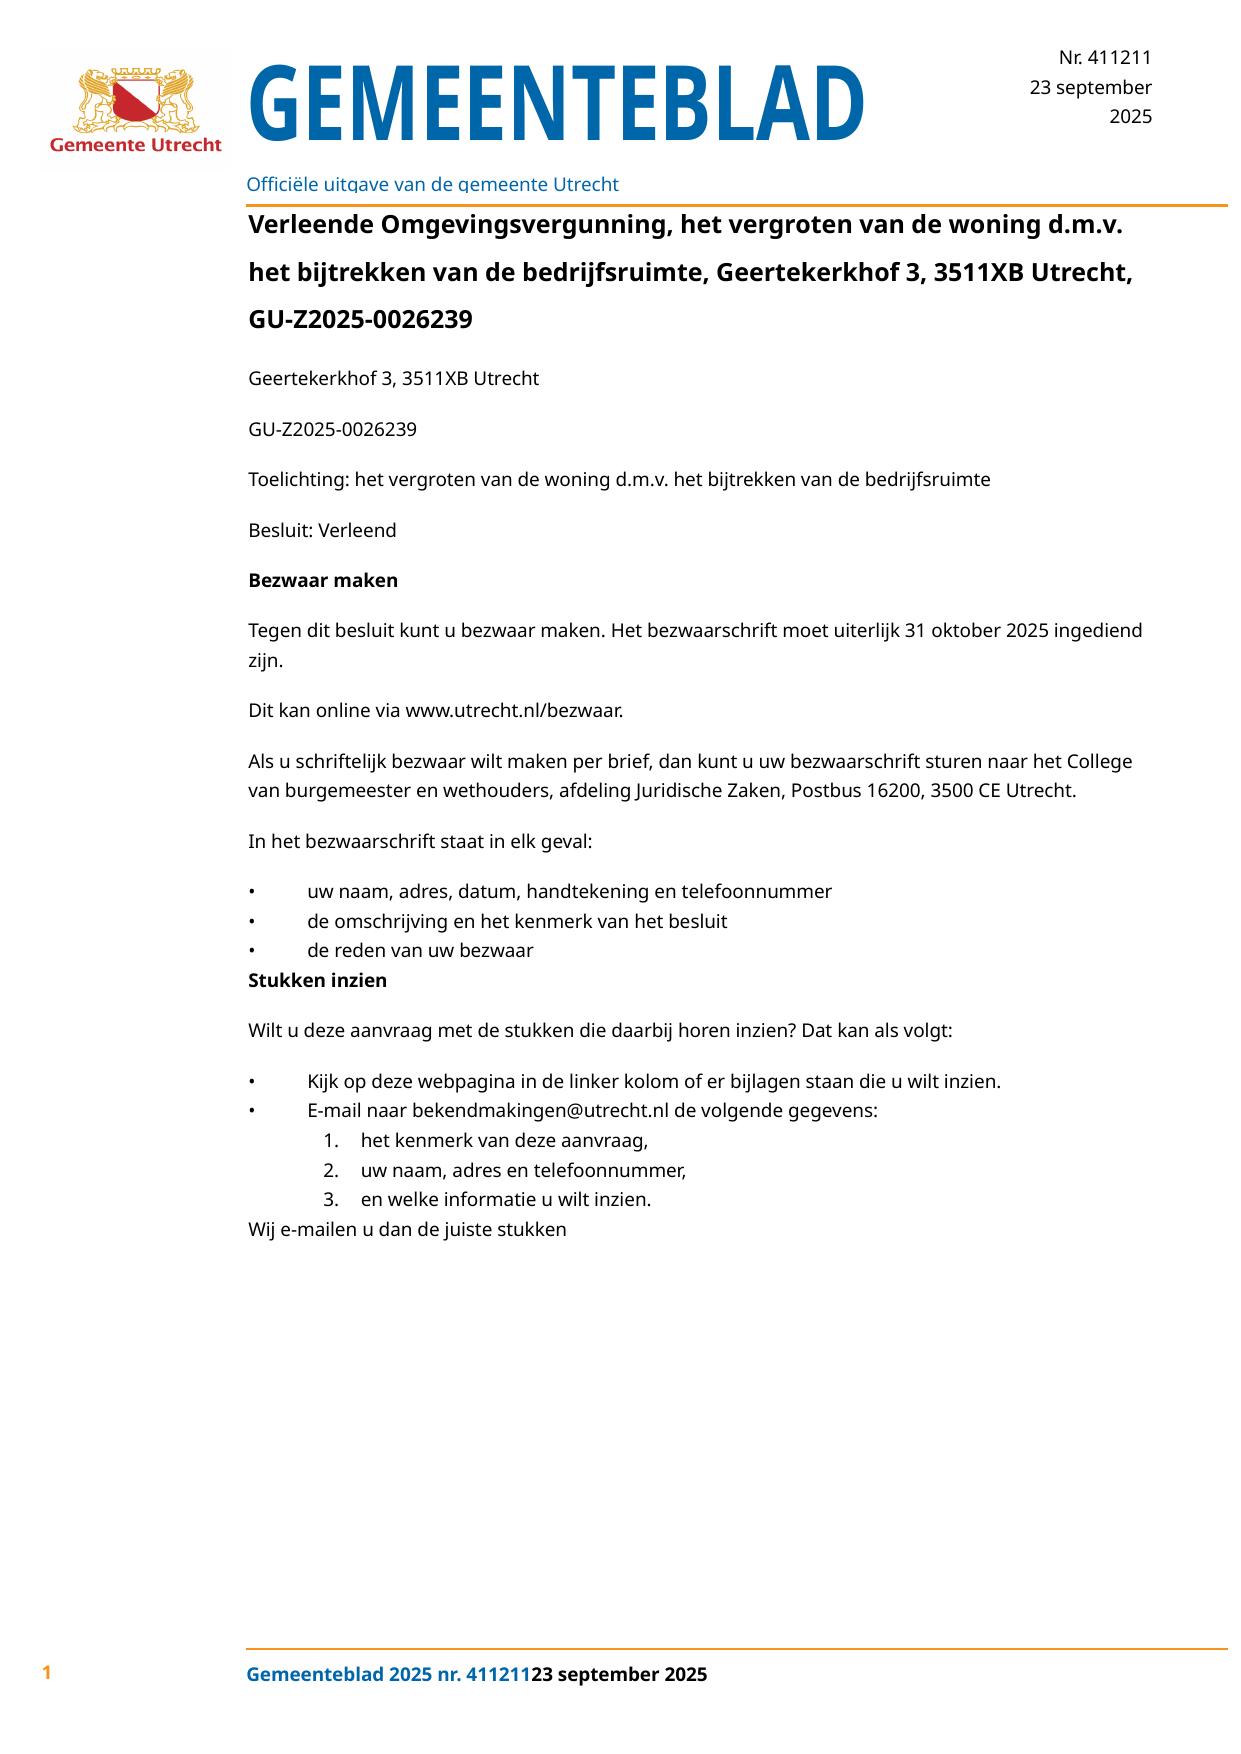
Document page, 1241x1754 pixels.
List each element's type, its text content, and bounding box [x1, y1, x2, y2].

text Geertekerkhof 3, 3511XB Utrecht [248, 366, 1152, 391]
text Toelichting: het vergroten van de woning d.m.v. het bijtrekken van de bedrijfsruimte [248, 466, 1152, 492]
list uw naam, adres, datum, handtekening en telefoonnummer [248, 878, 1152, 904]
text Als u schriftelijk bezwaar wilt maken per brief, dan kunt u uw bezwaarschrift sturen naar het College van burgemeester en wethouders, afdeling Juridische Zaken, Postbus 16200, 3500 CE Utrecht. [248, 748, 1152, 803]
list de reden van uw bezwaar [248, 938, 1152, 963]
text Verleende Omgevingsvergunning, het vergroten van de woning d.m.v. het bijtrekken van de bedrijfsruimte, Geertekerkhof 3, 3511XB Utrecht, GU-Z2025-0026239 [248, 207, 1152, 336]
text Wilt u deze aanvraag met de stukken die daarbij horen inzien? Dat kan als volgt: [248, 1018, 1152, 1043]
list Kijk op deze webpagina in de linker kolom of er bijlagen staan die u wilt inzien. [248, 1068, 1152, 1094]
text GU-Z2025-0026239 [248, 416, 1152, 442]
text Besluit: Verleend [248, 517, 1152, 542]
list de omschrijving en het kenmerk van het besluit [248, 908, 1152, 934]
text Stukken inzien [248, 967, 1152, 993]
picture [41, 47, 231, 172]
text In het bezwaarschrift staat in elk geval: [248, 828, 1152, 854]
list het kenmerk van deze aanvraag, [323, 1127, 1152, 1153]
list en welke informatie u wilt inzien. [323, 1186, 1152, 1212]
text Wij e-mailen u dan de juiste stukken [248, 1216, 1152, 1242]
list uw naam, adres en telefoonnummer, [323, 1157, 1152, 1182]
list E-mail naar bekendmakingen@utrecht.nl de volgende gegevens: [248, 1098, 1152, 1123]
text Dit kan online via www.utrecht.nl/bezwaar. [248, 698, 1152, 723]
text Bezwaar maken [248, 567, 1152, 593]
text Tegen dit besluit kunt u bezwaar maken. Het bezwaarschrift moet uiterlijk 31 oktober 2025 ingediend zijn. [248, 618, 1152, 673]
